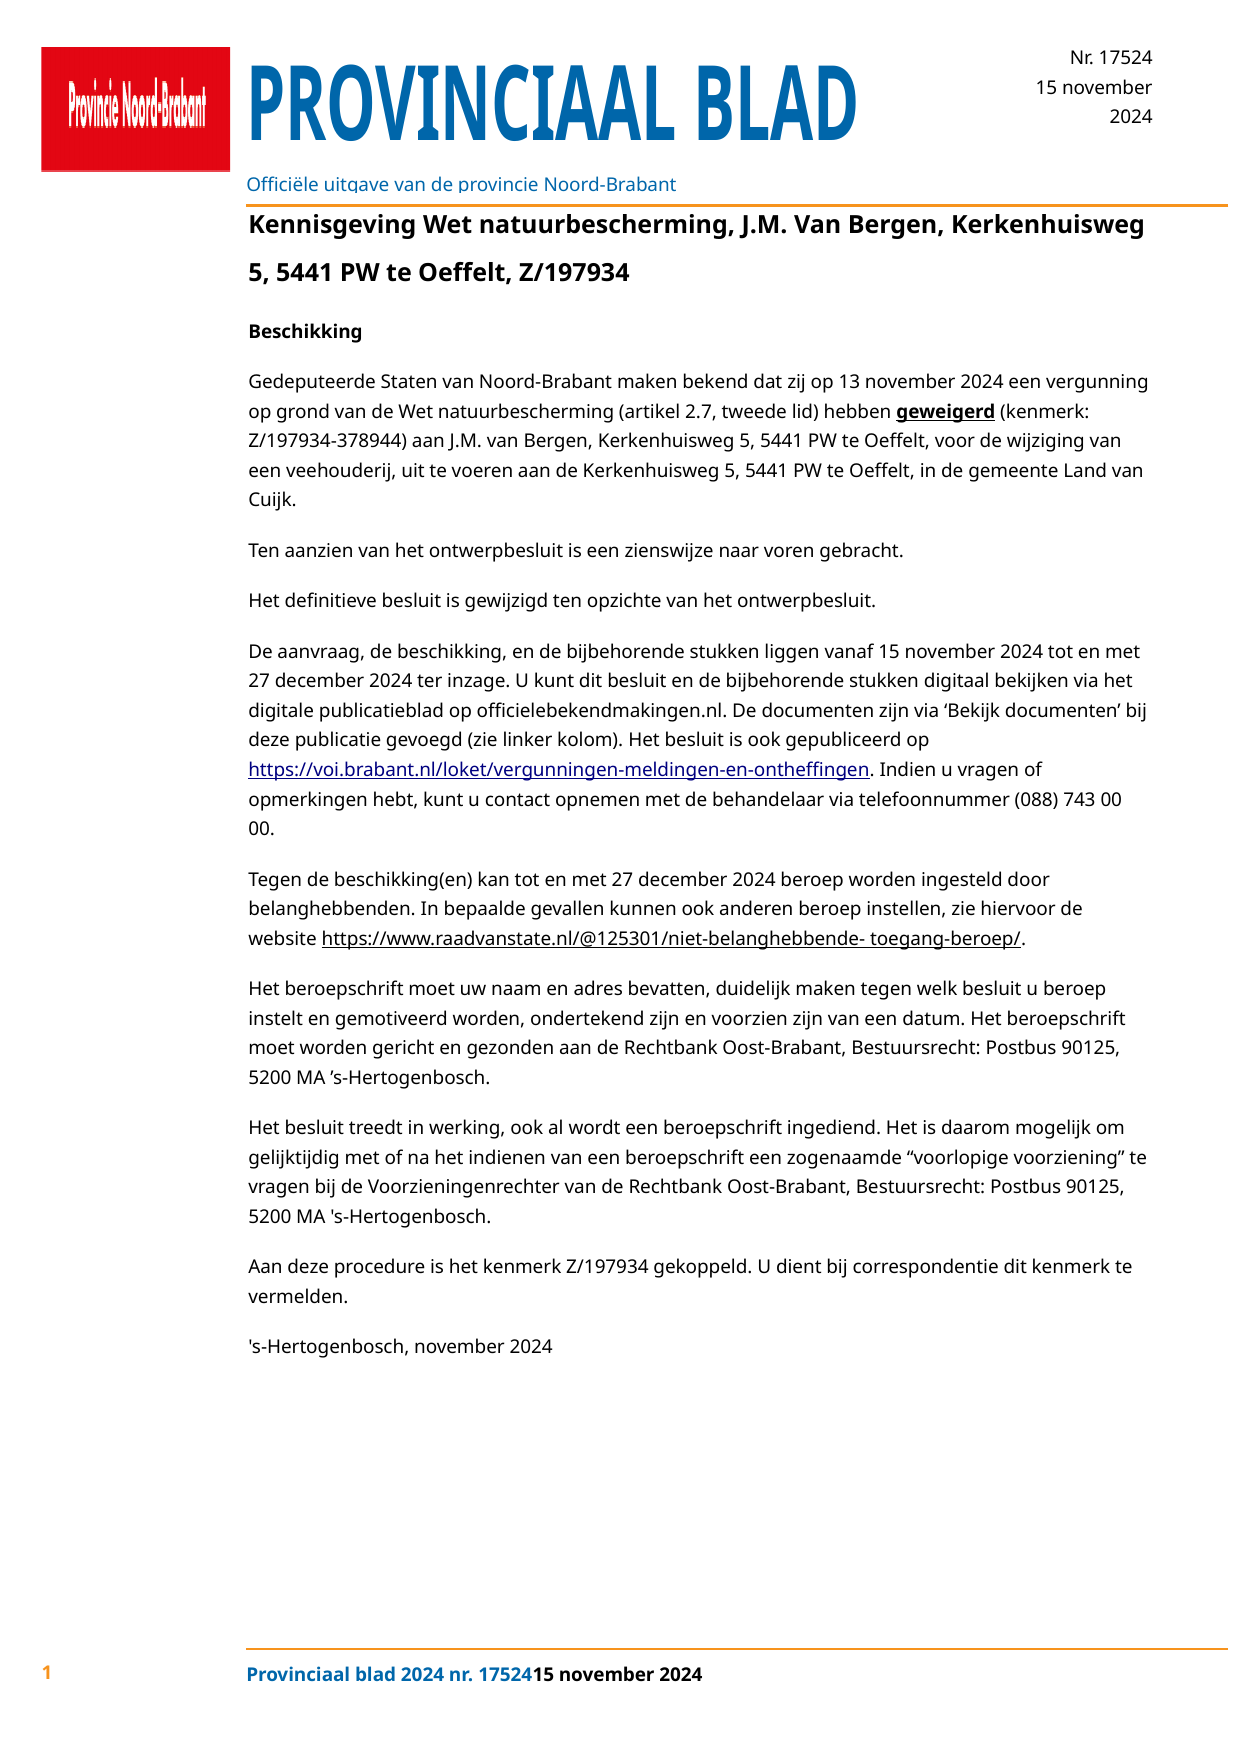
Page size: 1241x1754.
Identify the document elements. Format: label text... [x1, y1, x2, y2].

text Het besluit treedt in werking, ook al wordt een beroepschrift ingediend. Het is daarom mogelijk om gelijktijdig met of na het indienen van een beroepschrift een zogenaamde “voorlopige voorziening” te vragen bij de Voorzieningenrechter van de Rechtbank Oost-Brabant, Bestuursrecht: Postbus 90125, 5200 MA 's-Hertogenbosch. [248, 1114, 1152, 1229]
text Gedeputeerde Staten van Noord-Brabant maken bekend dat zij op 13 november 2024 een vergunning op grond van de Wet natuurbescherming (artikel 2.7, tweede lid) hebben geweigerd (kenmerk: Z/197934-378944) aan J.M. van Bergen, Kerkenhuisweg 5, 5441 PW te Oeffelt, voor de wijziging van een veehouderij, uit te voeren aan de Kerkenhuisweg 5, 5441 PW te Oeffelt, in de gemeente Land van Cuijk. [248, 368, 1152, 512]
text Tegen de beschikking(en) kan tot en met 27 december 2024 beroep worden ingesteld door belanghebbenden. In bepaalde gevallen kunnen ook anderen beroep instellen, zie hiervoor de website https://www.raadvanstate.nl/@125301/niet-belanghebbende- toegang-beroep/. [248, 866, 1152, 951]
text Aan deze procedure is het kenmerk Z/197934 gekoppeld. U dient bij correspondentie dit kenmerk te vermelden. [248, 1254, 1152, 1309]
text 's-Hertogenbosch, november 2024 [248, 1334, 1152, 1359]
text Kennisgeving Wet natuurbescherming, J.M. Van Bergen, Kerkenhuisweg 5, 5441 PW te Oeffelt, Z/197934 [248, 207, 1152, 288]
text Het beroepschrift moet uw naam en adres bevatten, duidelijk maken tegen welk besluit u beroep instelt en gemotiveerd worden, ondertekend zijn en voorzien zijn van een datum. Het beroepschrift moet worden gericht en gezonden aan de Rechtbank Oost-Brabant, Bestuursrecht: Postbus 90125, 5200 MA ’s-Hertogenbosch. [248, 975, 1152, 1090]
picture [41, 47, 231, 172]
text Ten aanzien van het ontwerpbesluit is een zienswijze naar voren gebracht. [248, 537, 1152, 563]
text Het definitieve besluit is gewijzigd ten opzichte van het ontwerpbesluit. [248, 587, 1152, 613]
text Beschikking [248, 318, 1152, 344]
text De aanvraag, de beschikking, en de bijbehorende stukken liggen vanaf 15 november 2024 tot en met 27 december 2024 ter inzage. U kunt dit besluit en de bijbehorende stukken digitaal bekijken via het digitale publicatieblad op officielebekendmakingen.nl. De documenten zijn via ‘Bekijk documenten’ bij deze publicatie gevoegd (zie linker kolom). Het besluit is ook gepubliceerd op https://voi.brabant.nl/loket/vergunningen-meldingen-en-ontheffingen. Indien u vragen of opmerkingen hebt, kunt u contact opnemen met de behandelaar via telefoonnummer (088) 743 00 00. [248, 638, 1152, 841]
